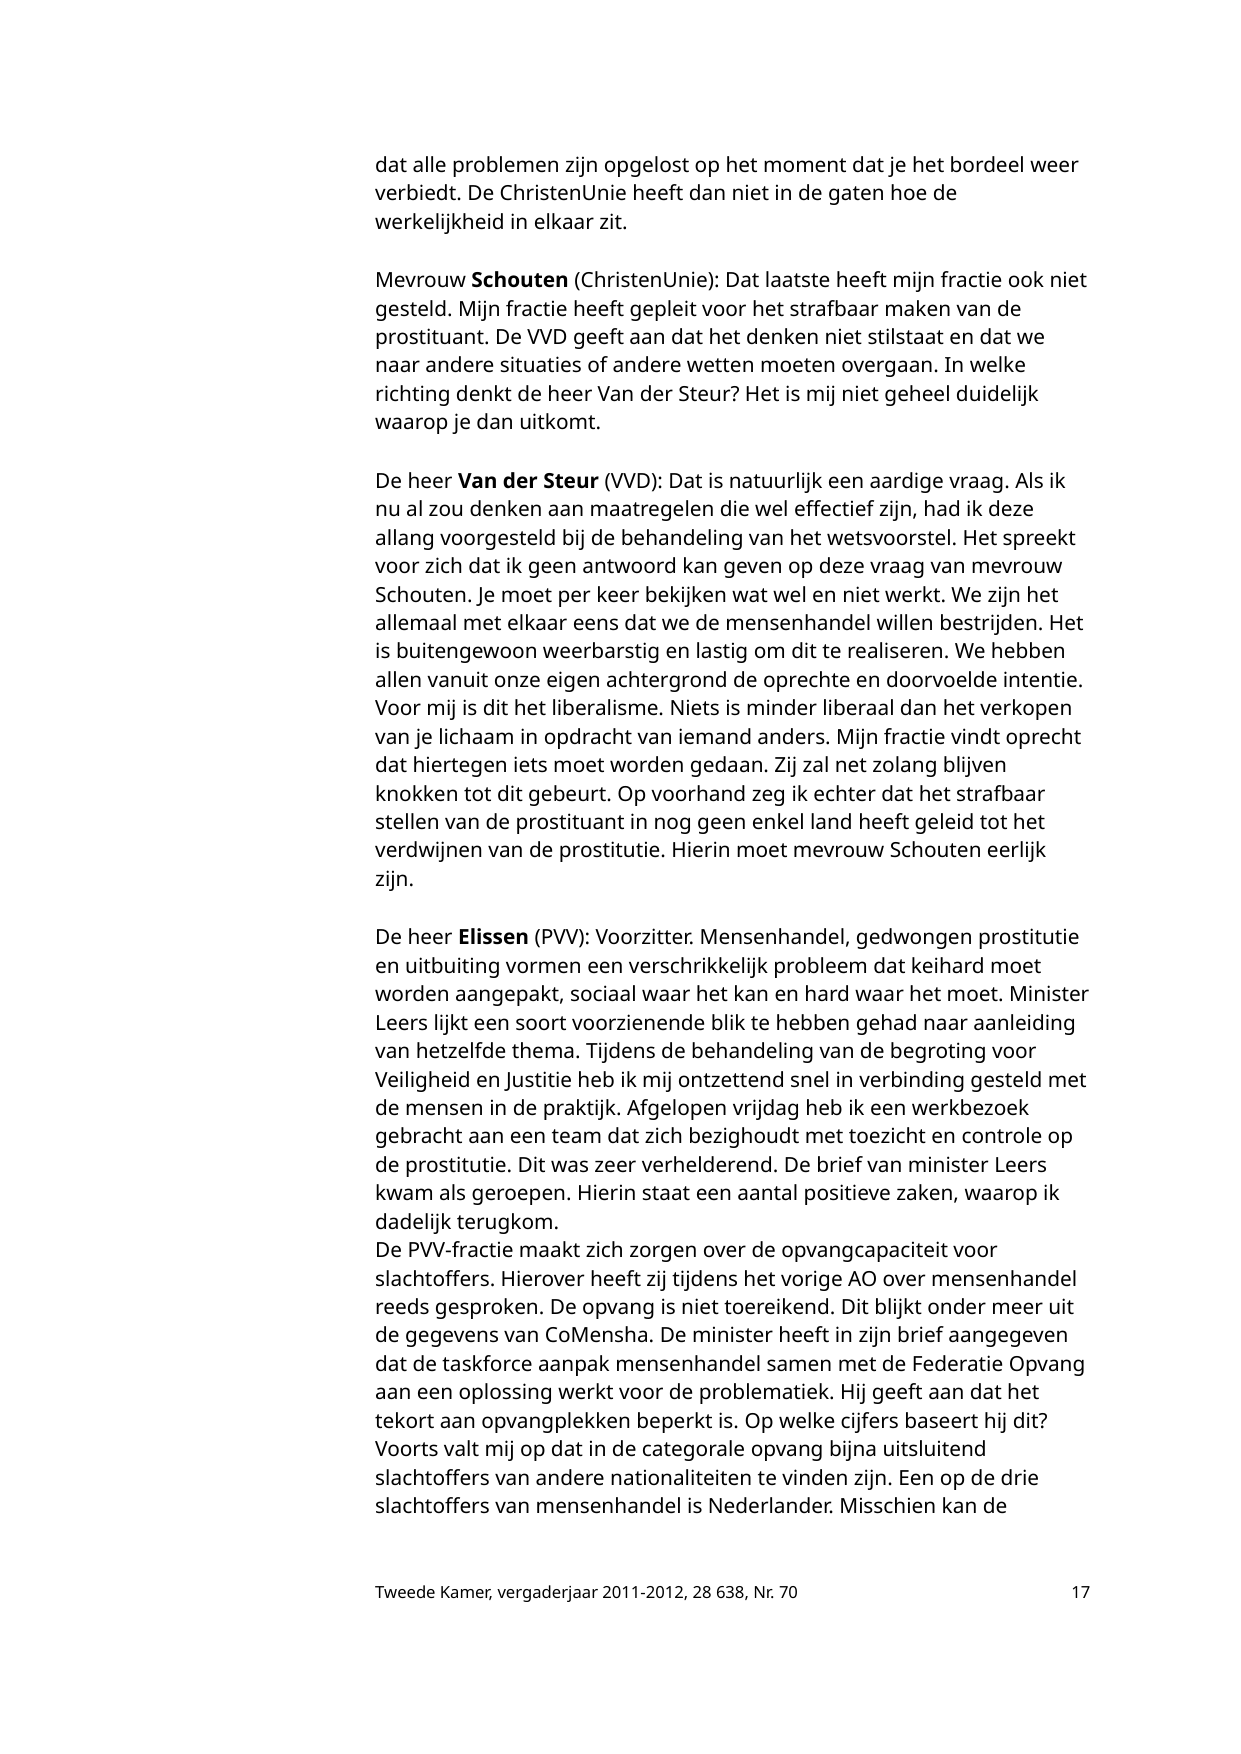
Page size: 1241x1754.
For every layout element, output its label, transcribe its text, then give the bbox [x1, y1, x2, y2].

text De heer Van der Steur (VVD): Dat is natuurlijk een aardige vraag. Als ik nu al zou denken aan maatregelen die wel effectief zijn, had ik deze allang voorgesteld bij de behandeling van het wetsvoorstel. Het spreekt voor zich dat ik geen antwoord kan geven op deze vraag van mevrouw Schouten. Je moet per keer bekijken wat wel en niet werkt. We zijn het allemaal met elkaar eens dat we de mensenhandel willen bestrijden. Het is buitengewoon weerbarstig en lastig om dit te realiseren. We hebben allen vanuit onze eigen achtergrond de oprechte en doorvoelde intentie. Voor mij is dit het liberalisme. Niets is minder liberaal dan het verkopen van je lichaam in opdracht van iemand anders. Mijn fractie vindt oprecht dat hiertegen iets moet worden gedaan. Zij zal net zolang blijven knokken tot dit gebeurt. Op voorhand zeg ik echter dat het strafbaar stellen van de prostituant in nog geen enkel land heeft geleid tot het verdwijnen van de prostitutie. Hierin moet mevrouw Schouten eerlijk zijn. [375, 466, 1090, 892]
text dat alle problemen zijn opgelost op het moment dat je het bordeel weer verbiedt. De ChristenUnie heeft dan niet in de gaten hoe de werkelijkheid in elkaar zit. [375, 150, 1090, 235]
text De PVV-fractie maakt zich zorgen over de opvangcapaciteit voor slachtoffers. Hierover heeft zij tijdens het vorige AO over mensenhandel reeds gesproken. De opvang is niet toereikend. Dit blijkt onder meer uit de gegevens van CoMensha. De minister heeft in zijn brief aangegeven dat de taskforce aanpak mensenhandel samen met de Federatie Opvang aan een oplossing werkt voor de problematiek. Hij geeft aan dat het tekort aan opvangplekken beperkt is. Op welke cijfers baseert hij dit? Voorts valt mij op dat in de categorale opvang bijna uitsluitend slachtoffers van andere nationaliteiten te vinden zijn. Een op de drie slachtoffers van mensenhandel is Nederlander. Misschien kan de [375, 1235, 1090, 1520]
text De heer Elissen (PVV): Voorzitter. Mensenhandel, gedwongen prostitutie en uitbuiting vormen een verschrikkelijk probleem dat keihard moet worden aangepakt, sociaal waar het kan en hard waar het moet. Minister Leers lijkt een soort voorzienende blik te hebben gehad naar aanleiding van hetzelfde thema. Tijdens de behandeling van de begroting voor Veiligheid en Justitie heb ik mij ontzettend snel in verbinding gesteld met de mensen in de praktijk. Afgelopen vrijdag heb ik een werkbezoek gebracht aan een team dat zich bezighoudt met toezicht en controle op de prostitutie. Dit was zeer verhelderend. De brief van minister Leers kwam als geroepen. Hierin staat een aantal positieve zaken, waarop ik dadelijk terugkom. [375, 922, 1090, 1235]
text Mevrouw Schouten (ChristenUnie): Dat laatste heeft mijn fractie ook niet gesteld. Mijn fractie heeft gepleit voor het strafbaar maken van de prostituant. De VVD geeft aan dat het denken niet stilstaat en dat we naar andere situaties of andere wetten moeten overgaan. In welke richting denkt de heer Van der Steur? Het is mij niet geheel duidelijk waarop je dan uitkomt. [375, 265, 1090, 436]
